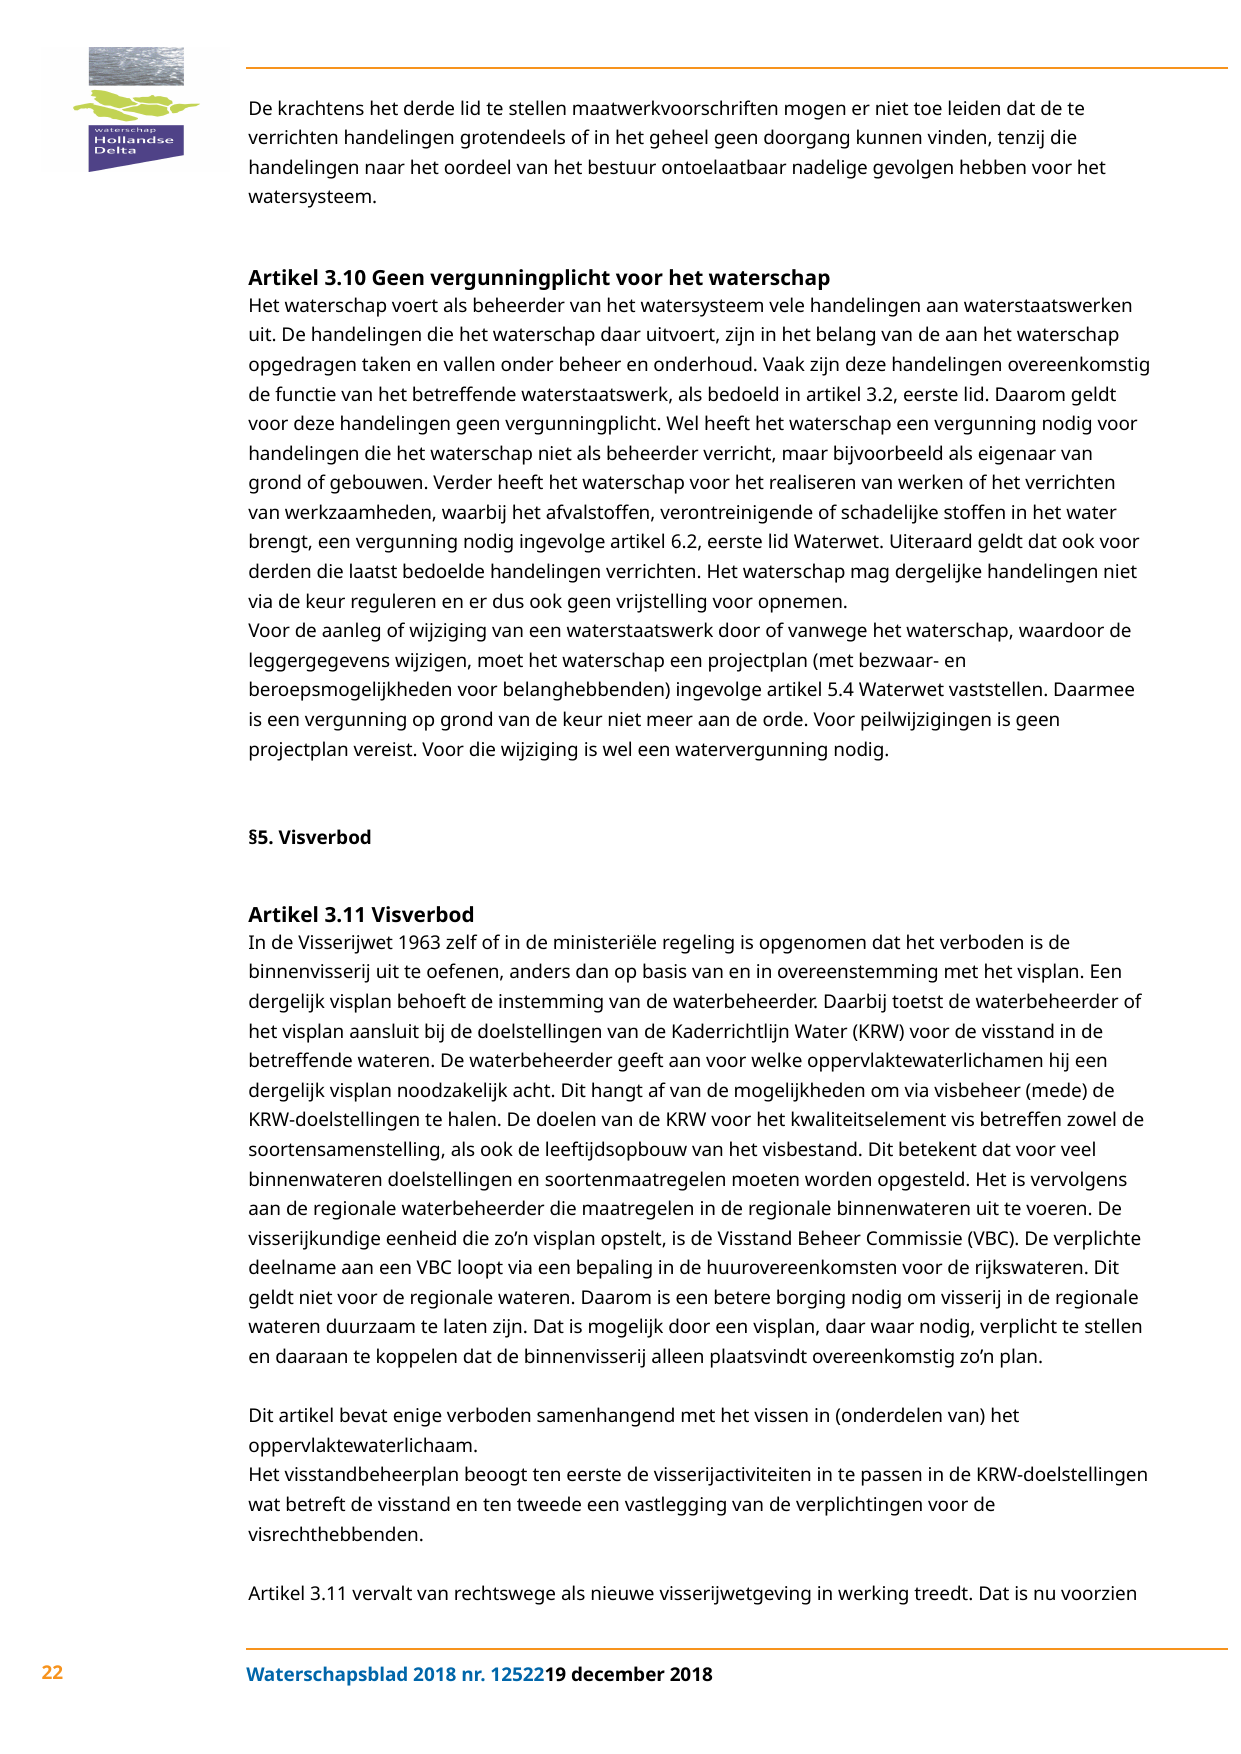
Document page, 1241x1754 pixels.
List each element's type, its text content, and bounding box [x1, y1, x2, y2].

text Voor de aanleg of wijziging van een waterstaatswerk door of vanwege het waterschap, waardoor de leggergegevens wijzigen, moet het waterschap een projectplan (met bezwaar- en beroepsmogelijkheden voor belanghebbenden) ingevolge artikel 5.4 Waterwet vaststellen. Daarmee is een vergunning op grond van de keur niet meer aan de orde. Voor peilwijzigingen is geen projectplan vereist. Voor die wijziging is wel een watervergunning nodig. [248, 617, 1152, 761]
text Artikel 3.11 vervalt van rechtswege als nieuwe visserijwetgeving in werking treedt. Dat is nu voorzien [248, 1580, 1152, 1606]
text Artikel 3.10 Geen vergunningplicht voor het waterschap [248, 263, 1152, 292]
text Dit artikel bevat enige verboden samenhangend met het vissen in (onderdelen van) het oppervlaktewaterlichaam. [248, 1402, 1152, 1458]
text §5. Visverbod [248, 824, 1152, 850]
text Het visstandbeheerplan beoogt ten eerste de visserijactiviteiten in te passen in de KRW-doelstellingen wat betreft de visstand en ten tweede een vastlegging van de verplichtingen voor de visrechthebbenden. [248, 1462, 1152, 1546]
text Artikel 3.11 Visverbod [248, 901, 1152, 929]
text Het waterschap voert als beheerder van het watersysteem vele handelingen aan waterstaatswerken uit. De handelingen die het waterschap daar uitvoert, zijn in het belang van de aan het waterschap opgedragen taken en vallen onder beheer en onderhoud. Vaak zijn deze handelingen overeenkomstig de functie van het betreffende waterstaatswerk, als bedoeld in artikel 3.2, eerste lid. Daarom geldt voor deze handelingen geen vergunningplicht. Wel heeft het waterschap een vergunning nodig voor handelingen die het waterschap niet als beheerder verricht, maar bijvoorbeeld als eigenaar van grond of gebouwen. Verder heeft het waterschap voor het realiseren van werken of het verrichten van werkzaamheden, waarbij het afvalstoffen, verontreinigende of schadelijke stoffen in het water brengt, een vergunning nodig ingevolge artikel 6.2, eerste lid Waterwet. Uiteraard geldt dat ook voor derden die laatst bedoelde handelingen verrichten. Het waterschap mag dergelijke handelingen niet via de keur reguleren en er dus ook geen vrijstelling voor opnemen. [248, 292, 1152, 613]
text De krachtens het derde lid te stellen maatwerkvoorschriften mogen er niet toe leiden dat de te verrichten handelingen grotendeels of in het geheel geen doorgang kunnen vinden, tenzij die handelingen naar het oordeel van het bestuur ontoelaatbaar nadelige gevolgen hebben voor het watersysteem. [248, 95, 1152, 209]
text In de Visserijwet 1963 zelf of in de ministeriële regeling is opgenomen dat het verboden is de binnenvisserij uit te oefenen, anders dan op basis van en in overeenstemming met het visplan. Een dergelijk visplan behoeft de instemming van de waterbeheerder. Daarbij toetst de waterbeheerder of het visplan aansluit bij de doelstellingen van de Kaderrichtlijn Water (KRW) voor de visstand in de betreffende wateren. De waterbeheerder geeft aan voor welke oppervlaktewaterlichamen hij een dergelijk visplan noodzakelijk acht. Dit hangt af van de mogelijkheden om via visbeheer (mede) de KRW-doelstellingen te halen. De doelen van de KRW voor het kwaliteitselement vis betreffen zowel de soortensamenstelling, als ook de leeftijdsopbouw van het visbestand. Dit betekent dat voor veel binnenwateren doelstellingen en soortenmaatregelen moeten worden opgesteld. Het is vervolgens aan de regionale waterbeheerder die maatregelen in de regionale binnenwateren uit te voeren. De visserijkundige eenheid die zo’n visplan opstelt, is de Visstand Beheer Commissie (VBC). De verplichte deelname aan een VBC loopt via een bepaling in de huurovereenkomsten voor de rijkswateren. Dit geldt niet voor de regionale wateren. Daarom is een betere borging nodig om visserij in de regionale wateren duurzaam te laten zijn. Dat is mogelijk door een visplan, daar waar nodig, verplicht te stellen en daaraan te koppelen dat de binnenvisserij alleen plaatsvindt overeenkomstig zo’n plan. [248, 929, 1152, 1369]
picture [41, 47, 231, 172]
